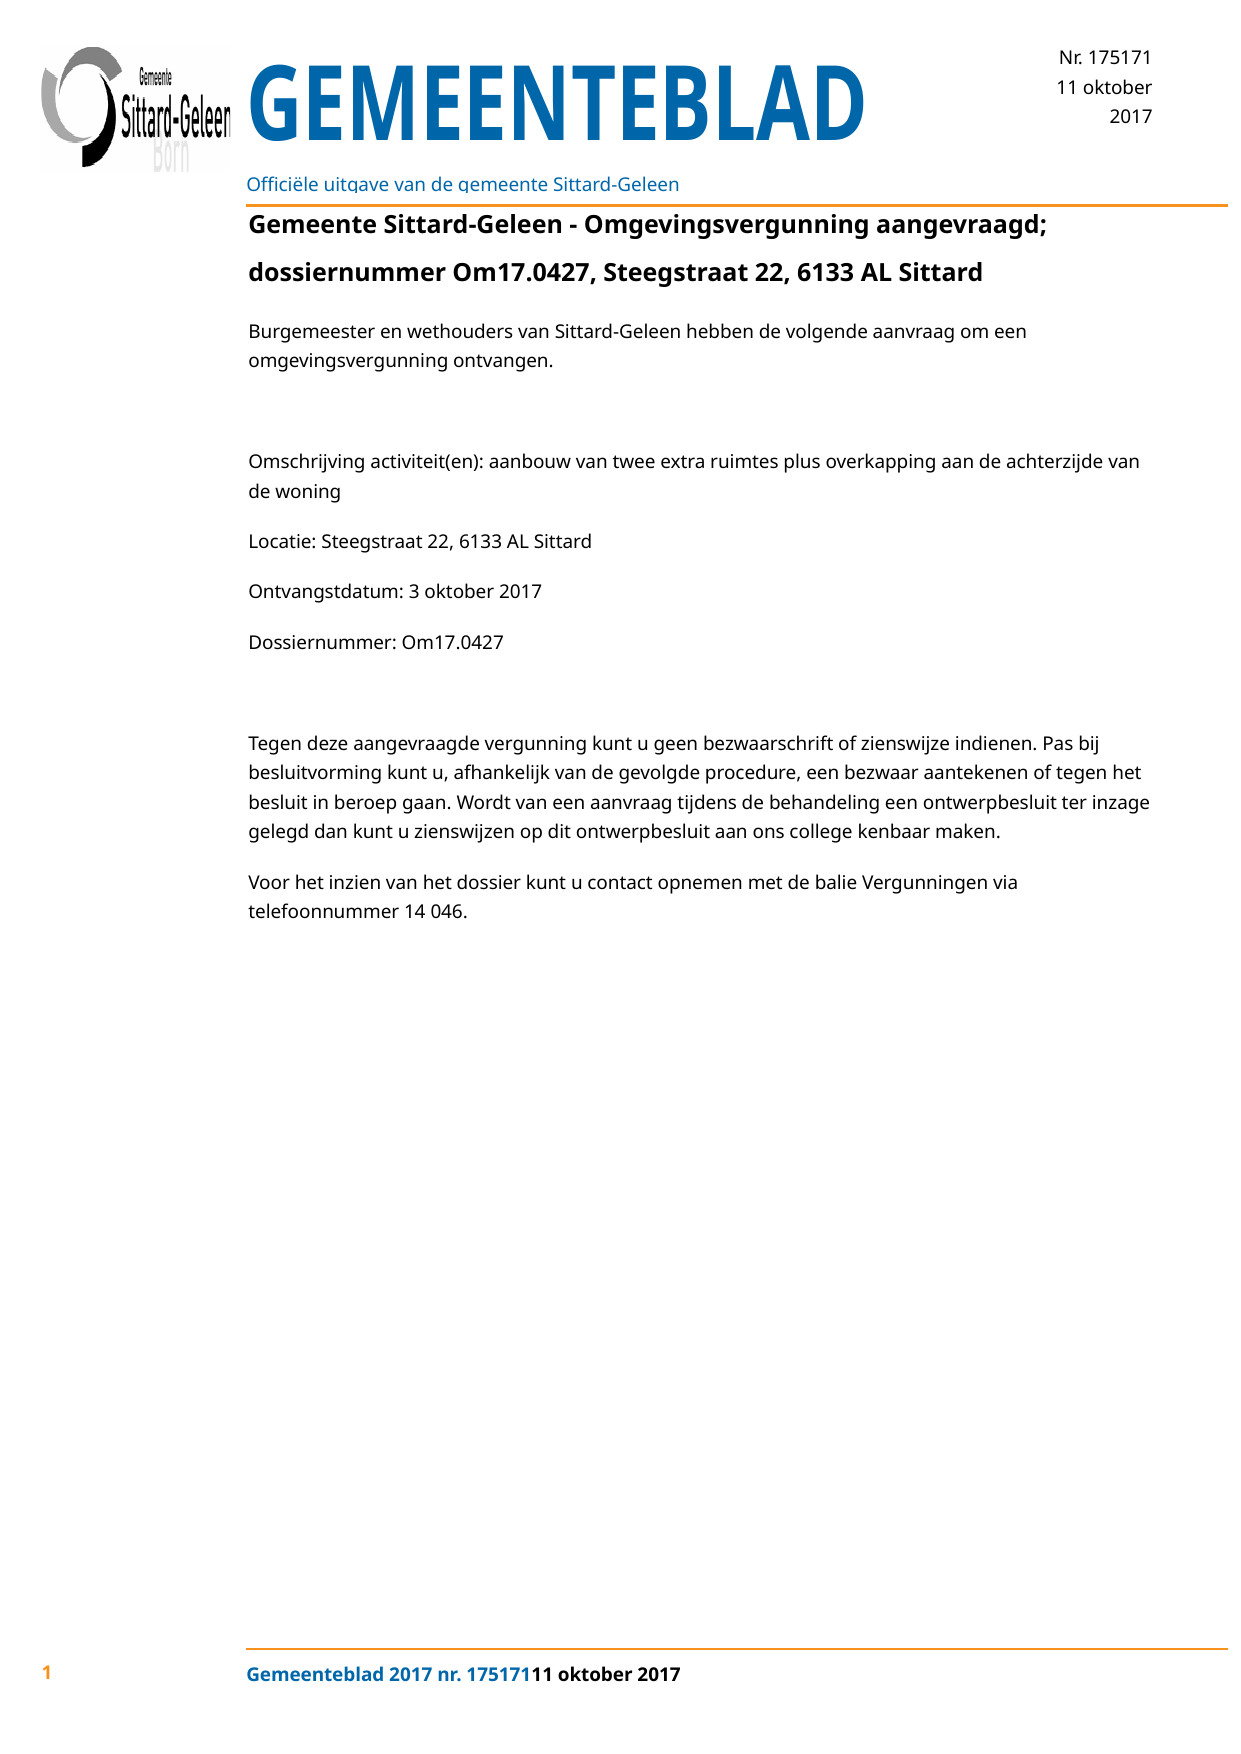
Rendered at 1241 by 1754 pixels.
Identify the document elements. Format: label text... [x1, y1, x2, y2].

text Locatie: Steegstraat 22, 6133 AL Sittard [248, 528, 1152, 554]
picture [41, 47, 231, 172]
text Burgemeester en wethouders van Sittard-Geleen hebben de volgende aanvraag om een omgevingsvergunning ontvangen. [248, 318, 1152, 373]
text Voor het inzien van het dossier kunt u contact opnemen met de balie Vergunningen via telefoonnummer 14 046. [248, 869, 1152, 924]
text Omschrijving activiteit(en): aanbouw van twee extra ruimtes plus overkapping aan de achterzijde van de woning [248, 448, 1152, 504]
text Tegen deze aangevraagde vergunning kunt u geen bezwaarschrift of zienswijze indienen. Pas bij besluitvorming kunt u, afhankelijk van de gevolgde procedure, een bezwaar aantekenen of tegen het besluit in beroep gaan. Wordt van een aanvraag tijdens de behandeling een ontwerpbesluit ter inzage gelegd dan kunt u zienswijzen op dit ontwerpbesluit aan ons college kenbaar maken. [248, 730, 1152, 844]
text Ontvangstdatum: 3 oktober 2017 [248, 579, 1152, 604]
text Dossiernummer: Om17.0427 [248, 629, 1152, 655]
text Gemeente Sittard-Geleen - Omgevingsvergunning aangevraagd; dossiernummer Om17.0427, Steegstraat 22, 6133 AL Sittard [248, 207, 1152, 288]
